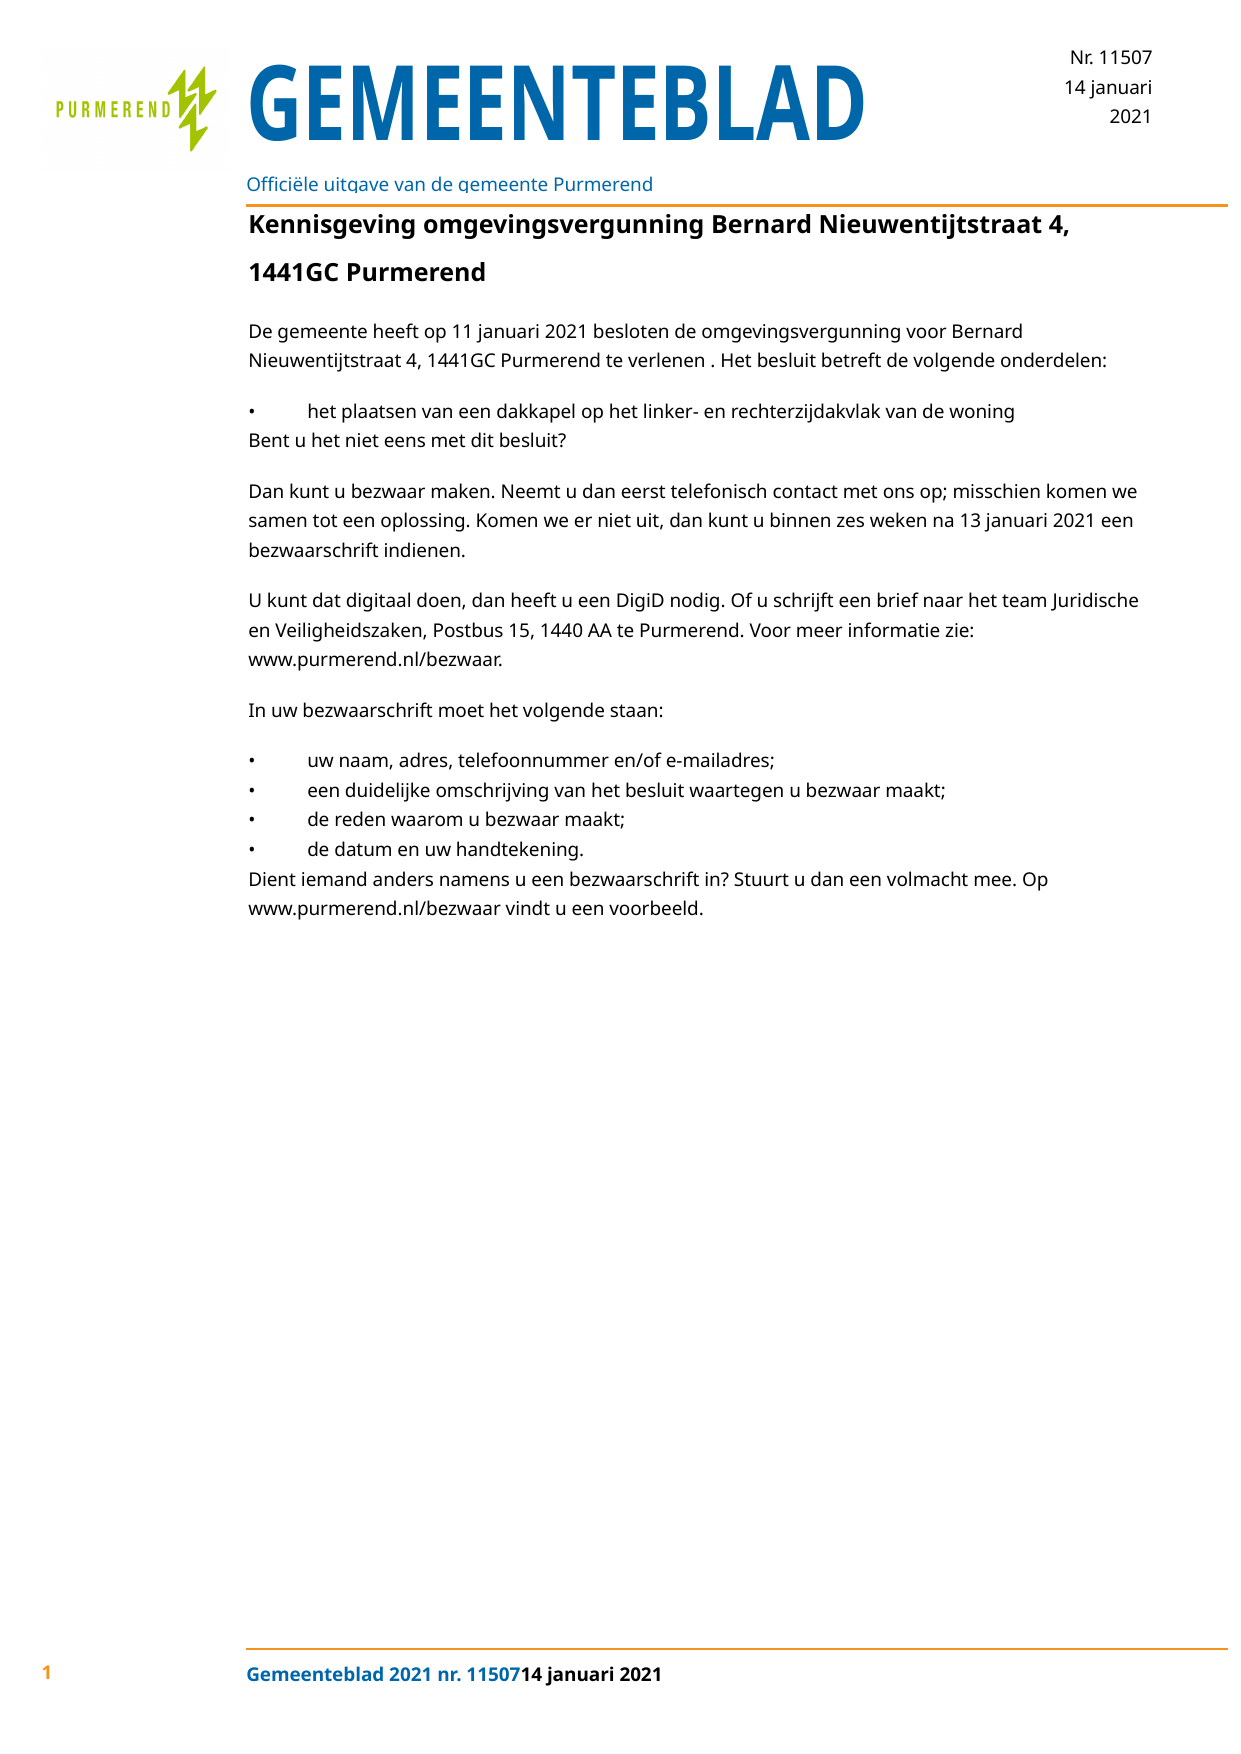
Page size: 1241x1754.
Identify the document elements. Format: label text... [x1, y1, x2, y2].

text U kunt dat digitaal doen, dan heeft u een DigiD nodig. Of u schrijft een brief naar het team Juridische en Veiligheidszaken, Postbus 15, 1440 AA te Purmerend. Voor meer informatie zie: www.purmerend.nl/bezwaar. [248, 587, 1152, 672]
picture [41, 47, 231, 172]
list de datum en uw handtekening. [248, 836, 1152, 862]
list de reden waarom u bezwaar maakt; [248, 807, 1152, 832]
text Dient iemand anders namens u een bezwaarschrift in? Stuurt u dan een volmacht mee. Op www.purmerend.nl/bezwaar vindt u een voorbeeld. [248, 866, 1152, 921]
text In uw bezwaarschrift moet het volgende staan: [248, 697, 1152, 723]
list een duidelijke omschrijving van het besluit waartegen u bezwaar maakt; [248, 777, 1152, 803]
list het plaatsen van een dakkapel op het linker- en rechterzijdakvlak van de woning [248, 398, 1152, 424]
text De gemeente heeft op 11 januari 2021 besloten de omgevingsvergunning voor Bernard Nieuwentijtstraat 4, 1441GC Purmerend te verlenen . Het besluit betreft de volgende onderdelen: [248, 318, 1152, 373]
text Kennisgeving omgevingsvergunning Bernard Nieuwentijtstraat 4, 1441GC Purmerend [248, 207, 1152, 288]
text Bent u het niet eens met dit besluit? [248, 427, 1152, 453]
list uw naam, adres, telefoonnummer en/of e-mailadres; [248, 747, 1152, 773]
text Dan kunt u bezwaar maken. Neemt u dan eerst telefonisch contact met ons op; misschien komen we samen tot een oplossing. Komen we er niet uit, dan kunt u binnen zes weken na 13 januari 2021 een bezwaarschrift indienen. [248, 478, 1152, 563]
